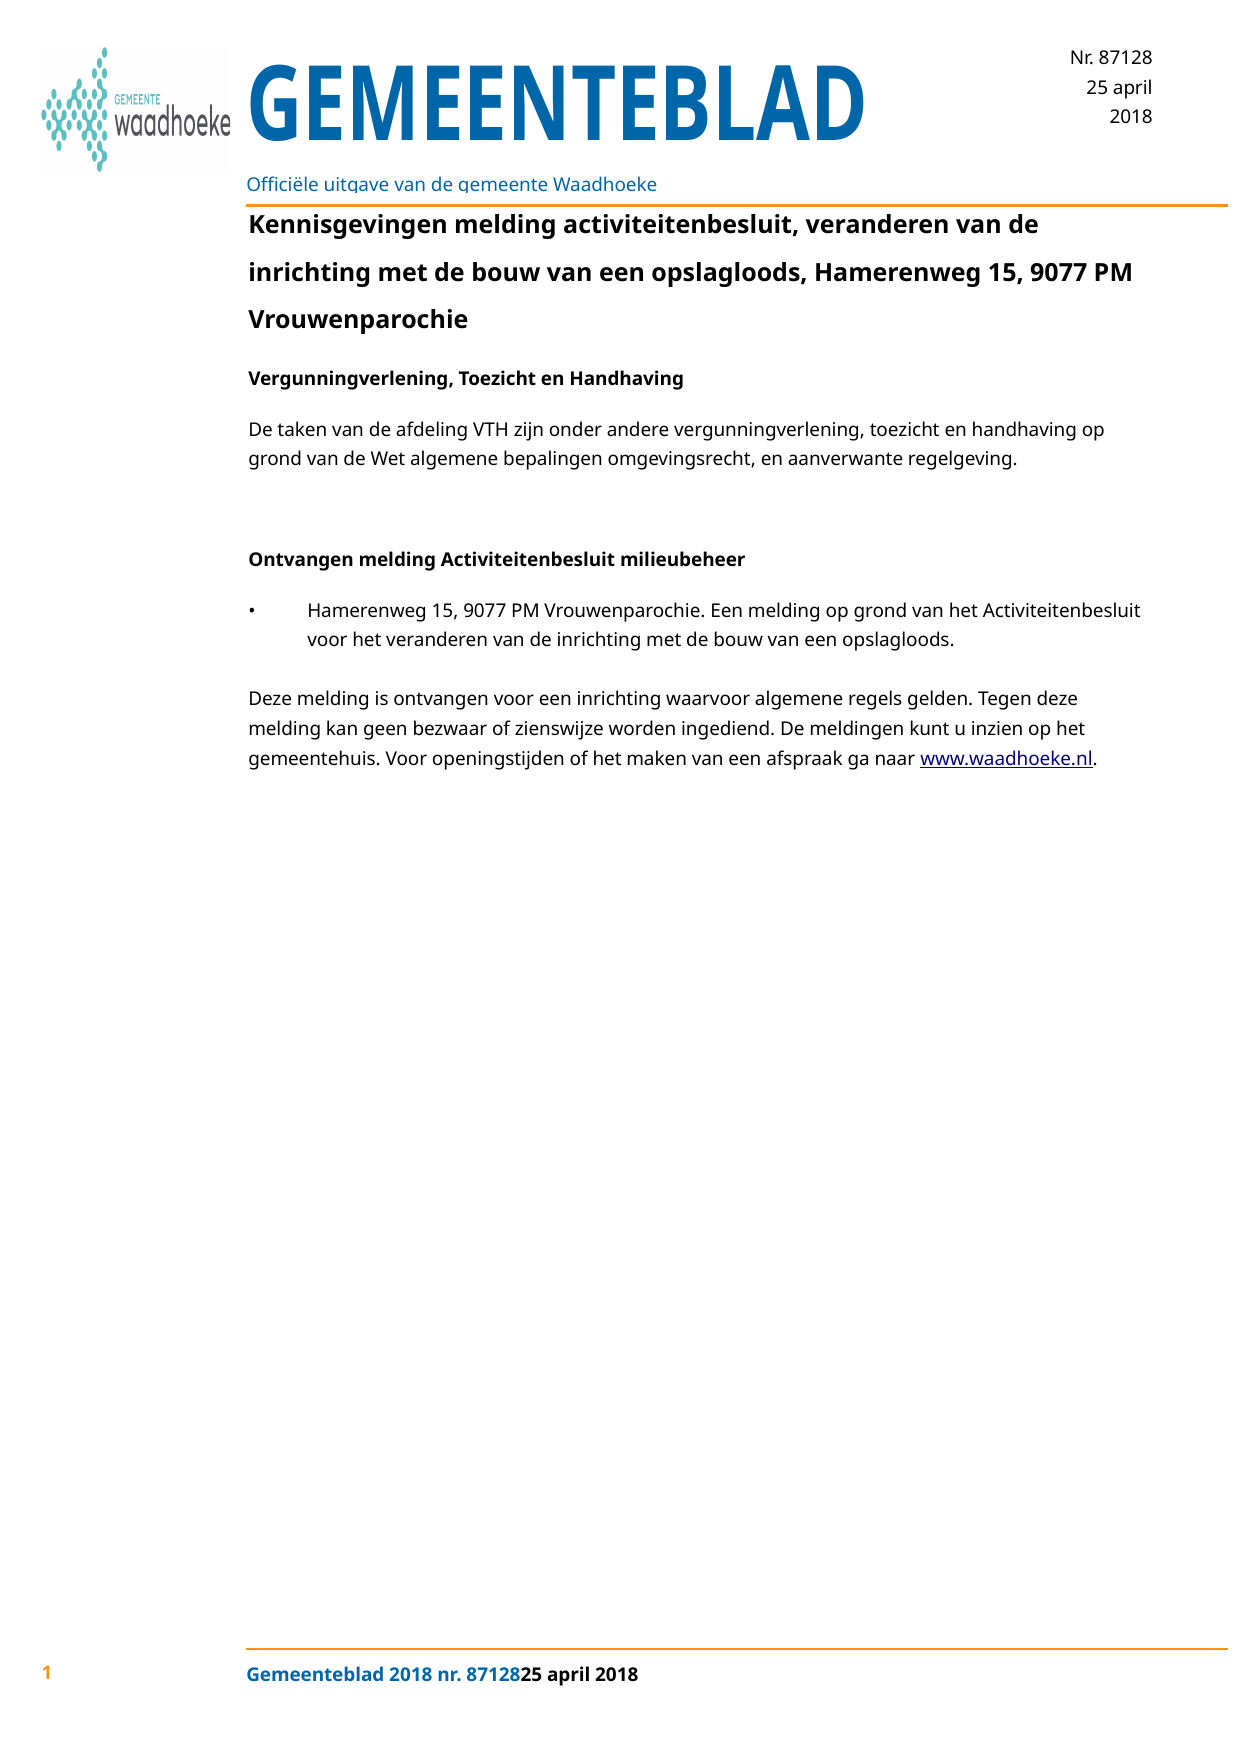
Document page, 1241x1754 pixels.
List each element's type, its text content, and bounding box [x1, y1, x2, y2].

list Hamerenweg 15, 9077 PM Vrouwenparochie. Een melding op grond van het Activiteitenbesluit voor het veranderen van de inrichting met de bouw van een opslagloods. [248, 597, 1152, 652]
text Ontvangen melding Activiteitenbesluit milieubeheer [248, 546, 1152, 572]
text Deze melding is ontvangen voor een inrichting waarvoor algemene regels gelden. Tegen deze melding kan geen bezwaar of zienswijze worden ingediend. De meldingen kunt u inzien op het gemeentehuis. Voor openingstijden of het maken van een afspraak ga naar www.waadhoeke.nl. [248, 686, 1152, 770]
picture [41, 47, 231, 172]
text De taken van de afdeling VTH zijn onder andere vergunningverlening, toezicht en handhaving op grond van de Wet algemene bepalingen omgevingsrecht, en aanverwante regelgeving. [248, 416, 1152, 471]
text Kennisgevingen melding activiteitenbesluit, veranderen van de inrichting met de bouw van een opslagloods, Hamerenweg 15, 9077 PM Vrouwenparochie [248, 207, 1152, 336]
text Vergunningverlening, Toezicht en Handhaving [248, 366, 1152, 391]
